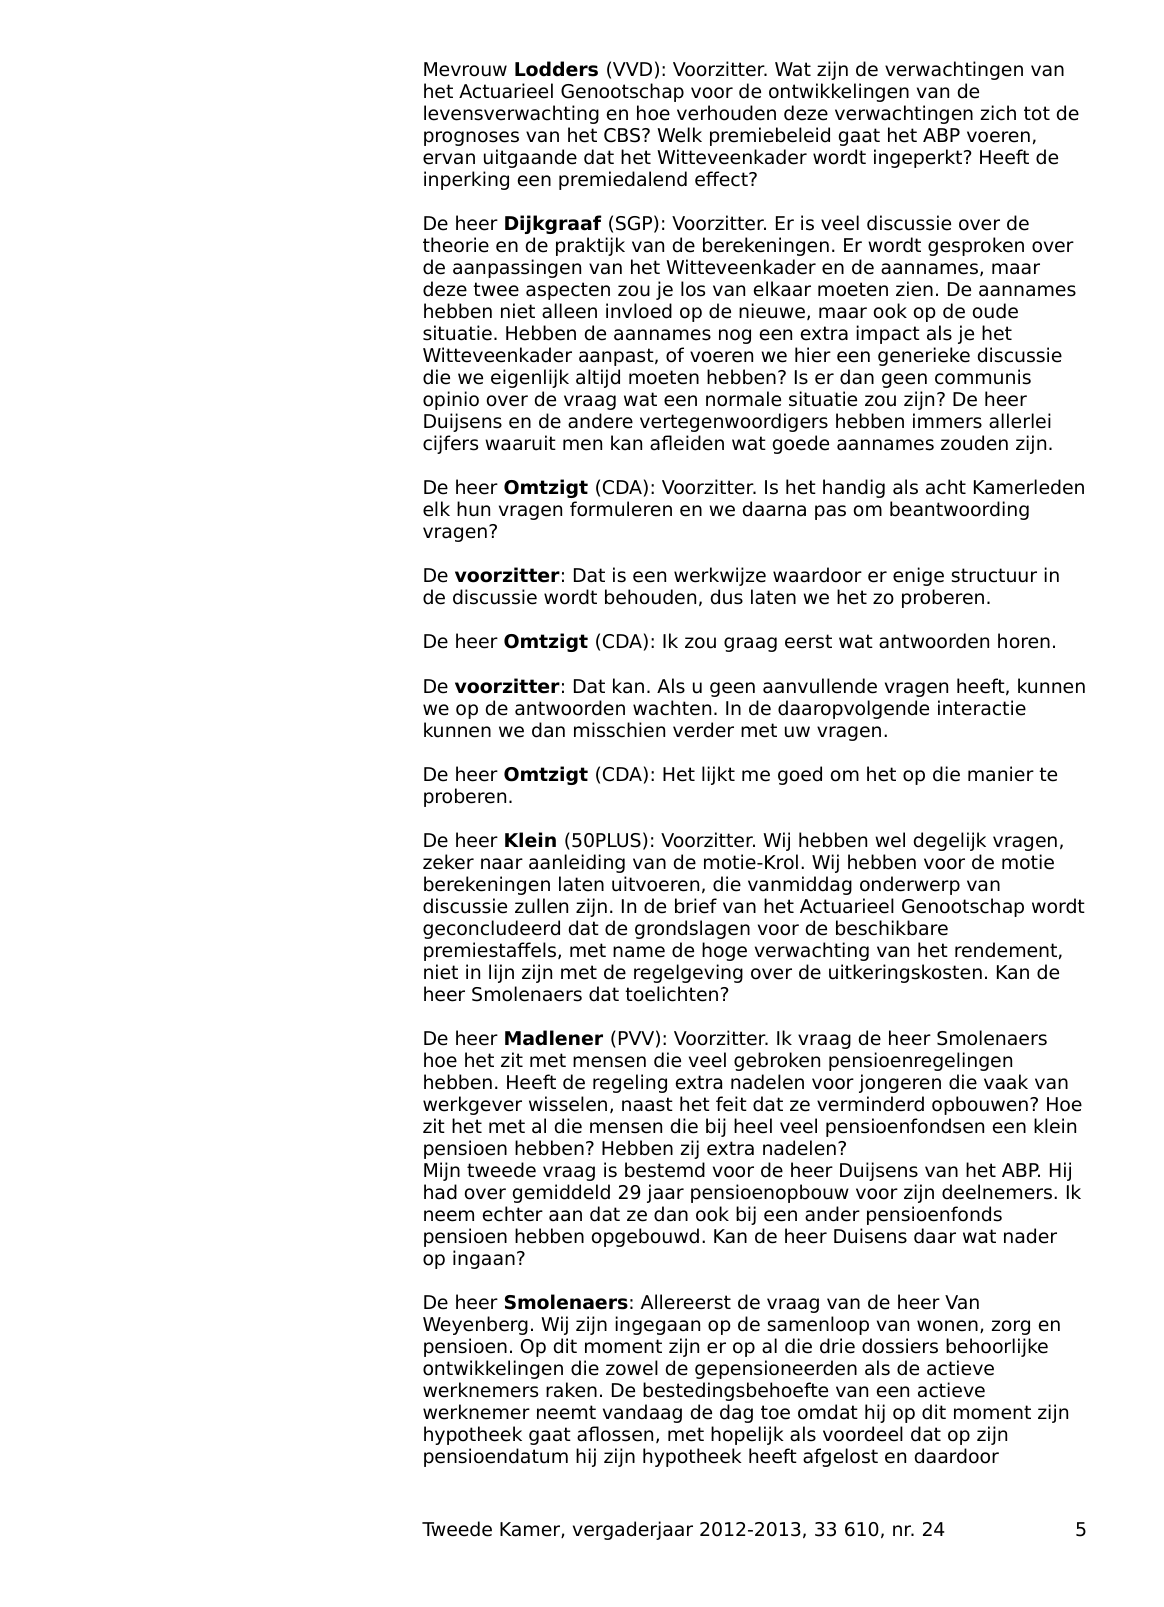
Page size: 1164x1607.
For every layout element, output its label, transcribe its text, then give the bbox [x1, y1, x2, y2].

text De heer Klein (50PLUS): Voorzitter. Wij hebben wel degelijk vragen, zeker naar aanleiding van de motie-Krol. Wij hebben voor de motie berekeningen laten uitvoeren, die vanmiddag onderwerp van discussie zullen zijn. In de brief van het Actuarieel Genootschap wordt geconcludeerd dat de grondslagen voor de beschikbare premiestaffels, met name de hoge verwachting van het rendement, niet in lijn zijn met de regelgeving over de uitkeringskosten. Kan de heer Smolenaers dat toelichten? [422, 830, 1087, 1006]
text De heer Smolenaers: Allereerst de vraag van de heer Van Weyenberg. Wij zijn ingegaan op de samenloop van wonen, zorg en pensioen. Op dit moment zijn er op al die drie dossiers behoorlijke ontwikkelingen die zowel de gepensioneerden als de actieve werknemers raken. De bestedingsbehoefte van een actieve werknemer neemt vandaag de dag toe omdat hij op dit moment zijn hypotheek gaat aflossen, met hopelijk als voordeel dat op zijn pensioendatum hij zijn hypotheek heeft afgelost en daardoor [422, 1292, 1087, 1468]
text De heer Dijkgraaf (SGP): Voorzitter. Er is veel discussie over de theorie en de praktijk van de berekeningen. Er wordt gesproken over de aanpassingen van het Witteveenkader en de aannames, maar deze twee aspecten zou je los van elkaar moeten zien. De aannames hebben niet alleen invloed op de nieuwe, maar ook op de oude situatie. Hebben de aannames nog een extra impact als je het Witteveenkader aanpast, of voeren we hier een generieke discussie die we eigenlijk altijd moeten hebben? Is er dan geen communis opinio over de vraag wat een normale situatie zou zijn? De heer Duijsens en de andere vertegenwoordigers hebben immers allerlei cijfers waaruit men kan afleiden wat goede aannames zouden zijn. [422, 213, 1087, 455]
text De heer Omtzigt (CDA): Het lijkt me goed om het op die manier te proberen. [422, 764, 1087, 808]
text De voorzitter: Dat is een werkwijze waardoor er enige structuur in de discussie wordt behouden, dus laten we het zo proberen. [422, 565, 1087, 609]
text De heer Omtzigt (CDA): Ik zou graag eerst wat antwoorden horen. [422, 631, 1087, 653]
text De heer Madlener (PVV): Voorzitter. Ik vraag de heer Smolenaers hoe het zit met mensen die veel gebroken pensioenregelingen hebben. Heeft de regeling extra nadelen voor jongeren die vaak van werkgever wisselen, naast het feit dat ze verminderd opbouwen? Hoe zit het met al die mensen die bij heel veel pensioenfondsen een klein pensioen hebben? Hebben zij extra nadelen? [422, 1028, 1087, 1160]
text Mevrouw Lodders (VVD): Voorzitter. Wat zijn de verwachtingen van het Actuarieel Genootschap voor de ontwikkelingen van de levensverwachting en hoe verhouden deze verwachtingen zich tot de prognoses van het CBS? Welk premiebeleid gaat het ABP voeren, ervan uitgaande dat het Witteveenkader wordt ingeperkt? Heeft de inperking een premiedalend effect? [422, 59, 1087, 191]
text Mijn tweede vraag is bestemd voor de heer Duijsens van het ABP. Hij had over gemiddeld 29 jaar pensioenopbouw voor zijn deelnemers. Ik neem echter aan dat ze dan ook bij een ander pensioenfonds pensioen hebben opgebouwd. Kan de heer Duisens daar wat nader op ingaan? [422, 1160, 1087, 1269]
text De voorzitter: Dat kan. Als u geen aanvullende vragen heeft, kunnen we op de antwoorden wachten. In de daaropvolgende interactie kunnen we dan misschien verder met uw vragen. [422, 676, 1087, 741]
text De heer Omtzigt (CDA): Voorzitter. Is het handig als acht Kamerleden elk hun vragen formuleren en we daarna pas om beantwoording vragen? [422, 477, 1087, 543]
